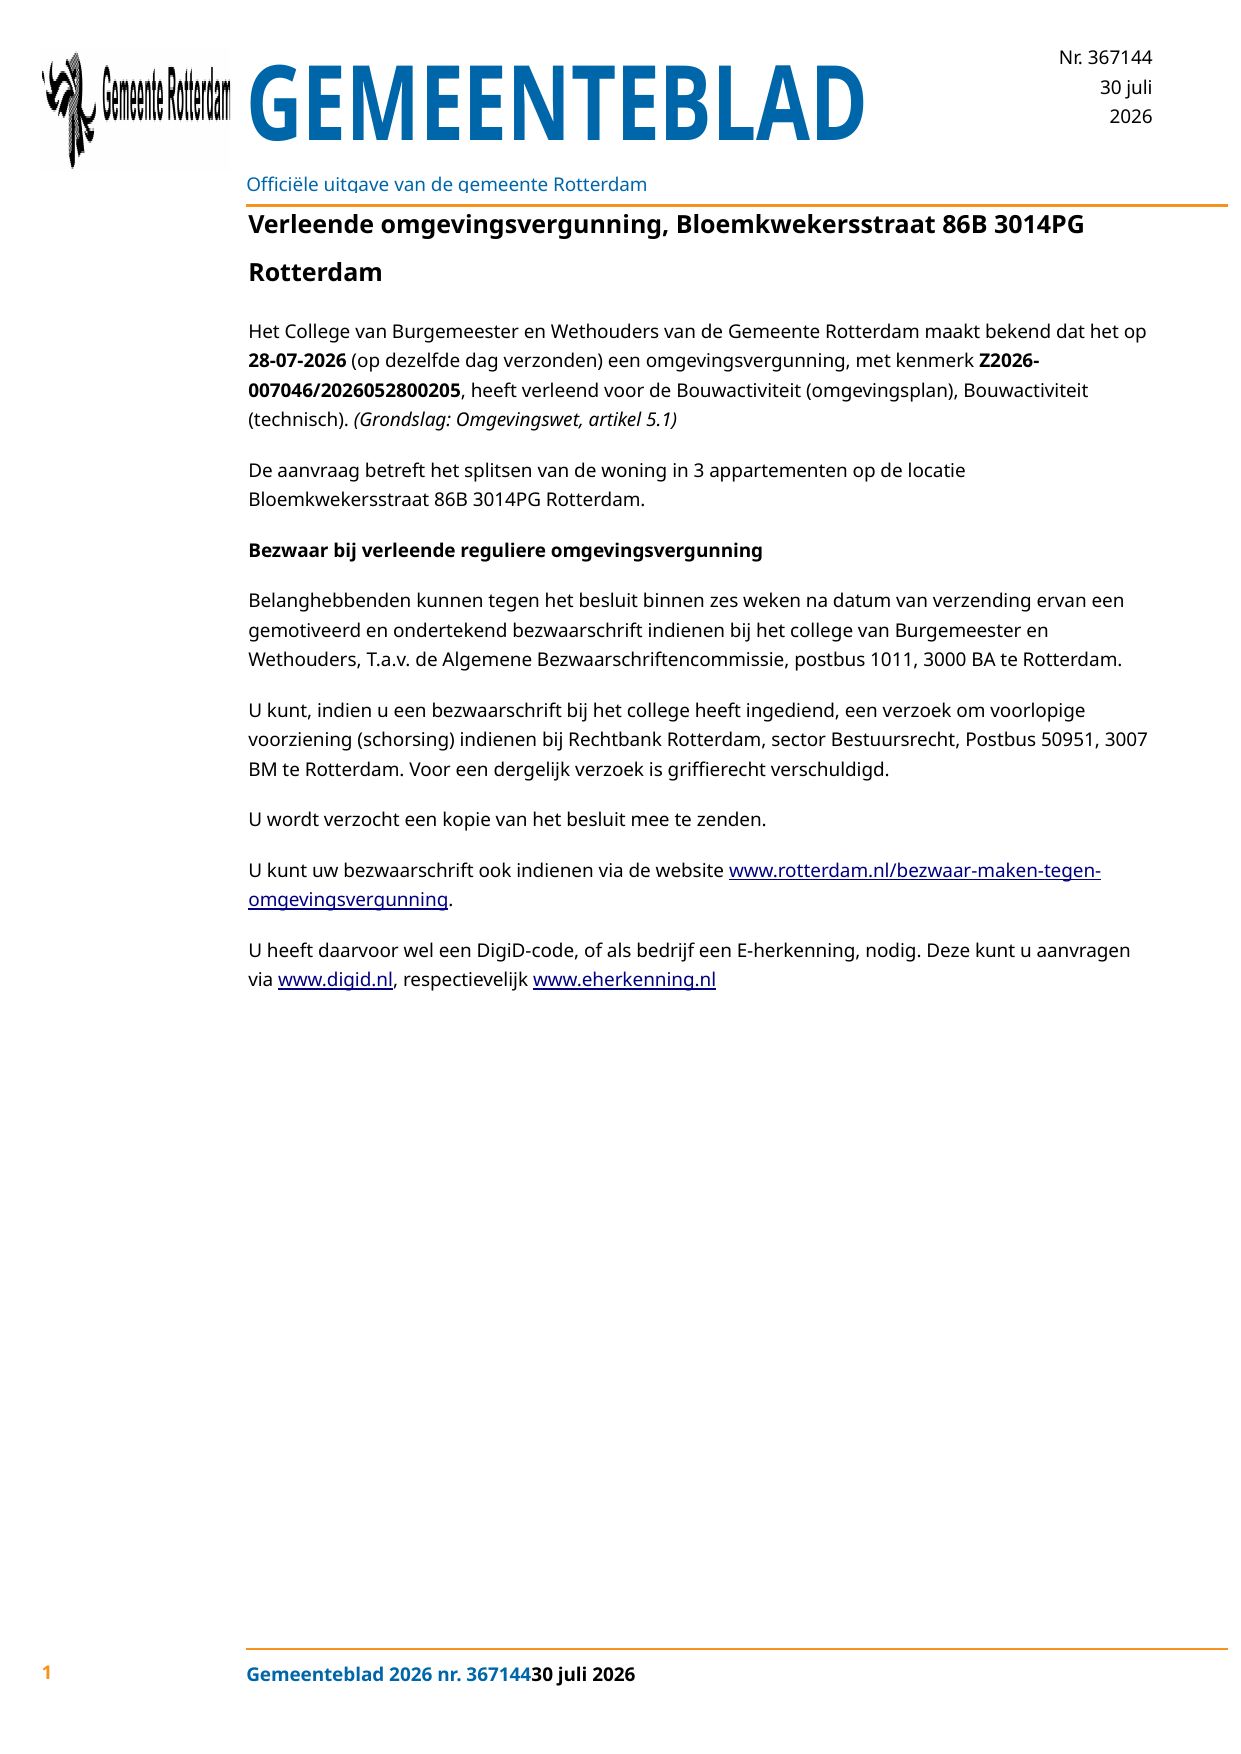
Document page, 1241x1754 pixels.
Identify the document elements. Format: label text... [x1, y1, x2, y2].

text U kunt, indien u een bezwaarschrift bij het college heeft ingediend, een verzoek om voorlopige voorziening (schorsing) indienen bij Rechtbank Rotterdam, sector Bestuursrecht, Postbus 50951, 3007 BM te Rotterdam. Voor een dergelijk verzoek is griffierecht verschuldigd. [248, 697, 1152, 782]
text U heeft daarvoor wel een DigiD-code, of als bedrijf een E-herkenning, nodig. Deze kunt u aanvragen via www.digid.nl, respectievelijk www.eherkenning.nl [248, 937, 1152, 992]
text Belanghebbenden kunnen tegen het besluit binnen zes weken na datum van verzending ervan een gemotiveerd en ondertekend bezwaarschrift indienen bij het college van Burgemeester en Wethouders, T.a.v. de Algemene Bezwaarschriftencommissie, postbus 1011, 3000 BA te Rotterdam. [248, 587, 1152, 672]
text Bezwaar bij verleende reguliere omgevingsvergunning [248, 537, 1152, 563]
picture [41, 47, 231, 172]
text U kunt uw bezwaarschrift ook indienen via de website www.rotterdam.nl/bezwaar-maken-tegen-omgevingsvergunning. [248, 857, 1152, 912]
text Verleende omgevingsvergunning, Bloemkwekersstraat 86B 3014PG Rotterdam [248, 207, 1152, 288]
text Het College van Burgemeester en Wethouders van de Gemeente Rotterdam maakt bekend dat het op 28-07-2026 (op dezelfde dag verzonden) een omgevingsvergunning, met kenmerk Z2026-007046/2026052800205, heeft verleend voor de Bouwactiviteit (omgevingsplan), Bouwactiviteit (technisch). (Grondslag: Omgevingswet, artikel 5.1) [248, 318, 1152, 432]
text De aanvraag betreft het splitsen van de woning in 3 appartementen op de locatie Bloemkwekersstraat 86B 3014PG Rotterdam. [248, 457, 1152, 512]
text U wordt verzocht een kopie van het besluit mee te zenden. [248, 807, 1152, 832]
